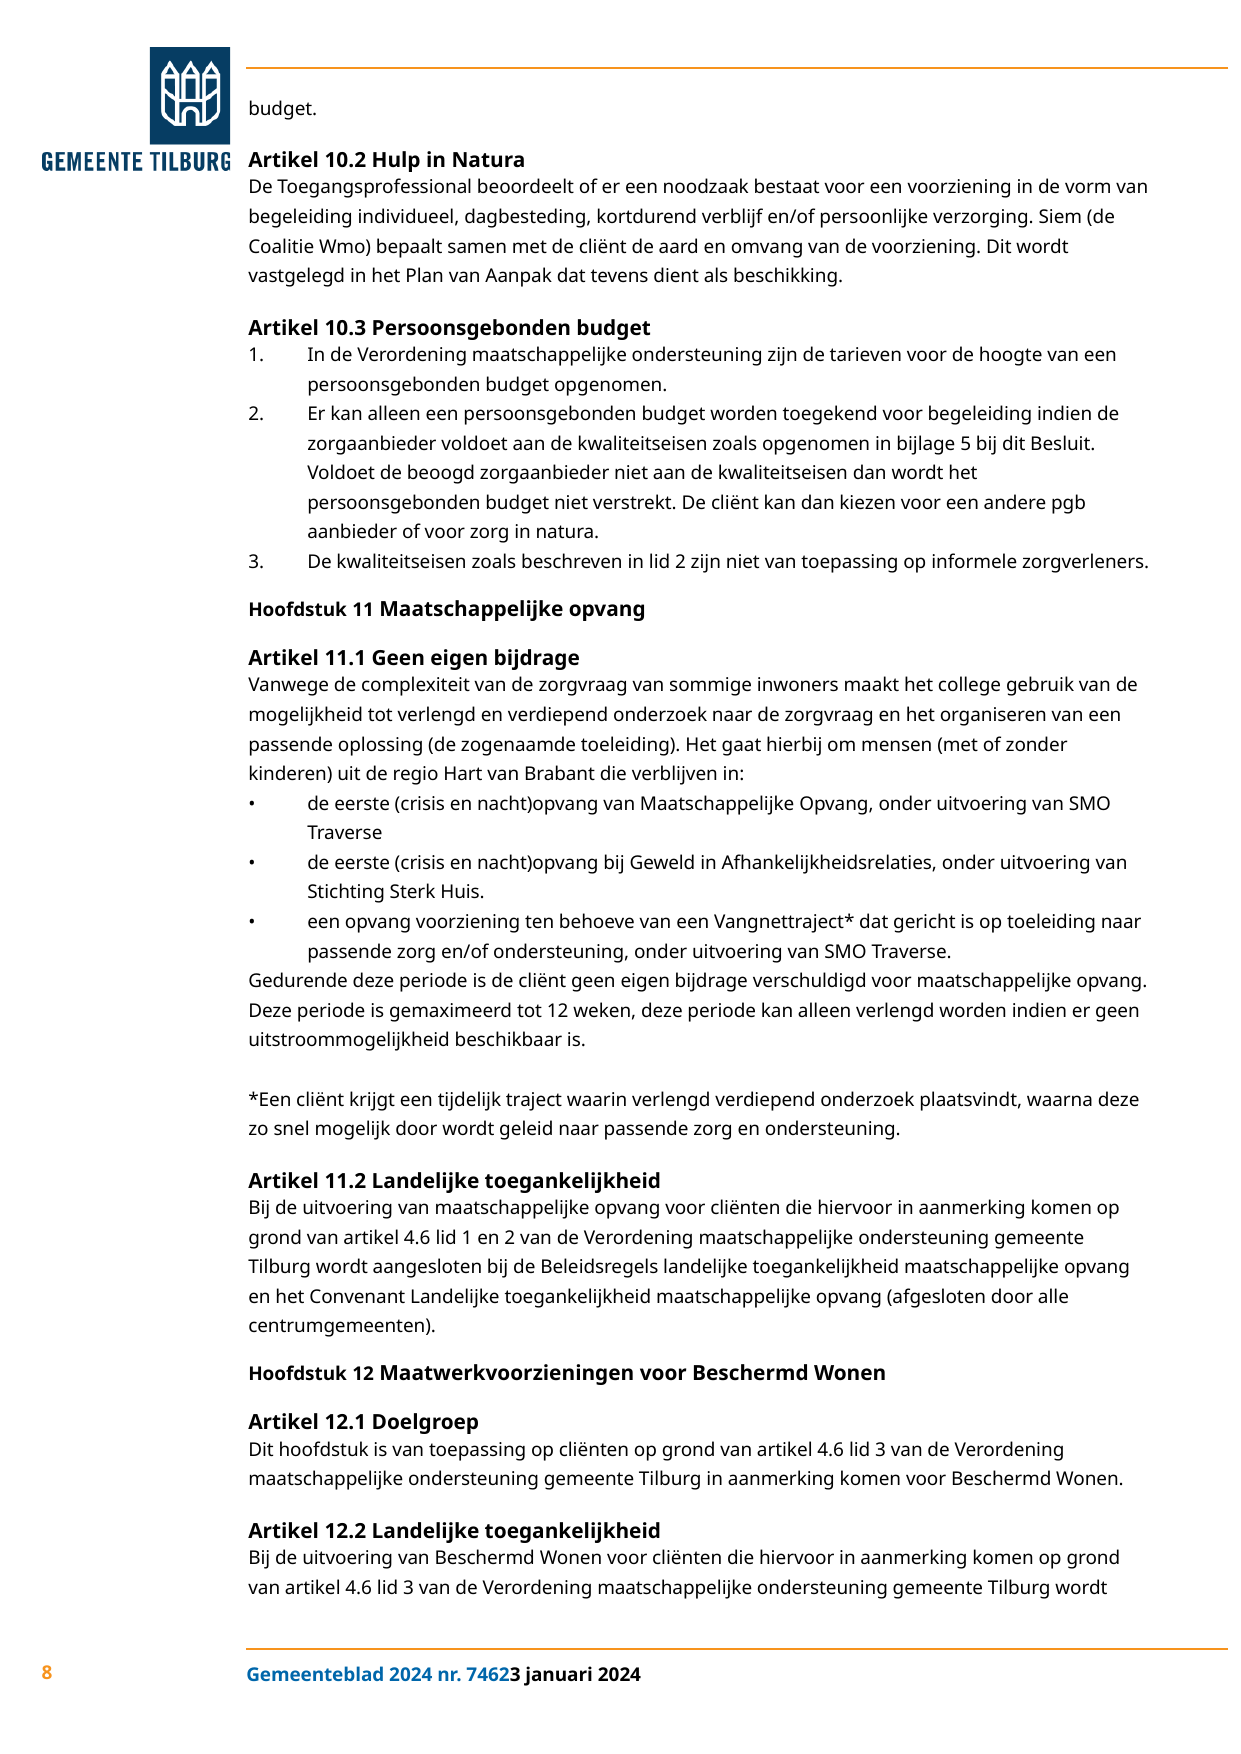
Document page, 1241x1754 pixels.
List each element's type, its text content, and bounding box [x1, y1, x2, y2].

picture [41, 47, 231, 172]
text Artikel 11.2 Landelijke toegankelijkheid [248, 1166, 1152, 1194]
text De Toegangsprofessional beoordeelt of er een noodzaak bestaat voor een voorziening in de vorm van begeleiding individueel, dagbesteding, kortdurend verblijf en/of persoonlijke verzorging. Siem (de Coalitie Wmo) bepaalt samen met de cliënt de aard en omvang van de voorziening. Dit wordt vastgelegd in het Plan van Aanpak dat tevens dient als beschikking. [248, 174, 1152, 288]
list een opvang voorziening ten behoeve van een Vangnettraject* dat gericht is op toeleiding naar passende zorg en/of ondersteuning, onder uitvoering van SMO Traverse. [248, 908, 1152, 964]
text Artikel 12.2 Landelijke toegankelijkheid [248, 1516, 1152, 1544]
text Artikel 12.1 Doelgroep [248, 1407, 1152, 1436]
text Gedurende deze periode is de cliënt geen eigen bijdrage verschuldigd voor maatschappelijke opvang. Deze periode is gemaximeerd tot 12 weken, deze periode kan alleen verlengd worden indien er geen uitstroommogelijkheid beschikbaar is. [248, 967, 1152, 1052]
list de eerste (crisis en nacht)opvang bij Geweld in Afhankelijkheidsrelaties, onder uitvoering van Stichting Sterk Huis. [248, 849, 1152, 904]
text Hoofdstuk 12 Maatwerkvoorzieningen voor Beschermd Wonen [248, 1358, 1152, 1387]
text Vanwege de complexiteit van de zorgvraag van sommige inwoners maakt het college gebruik van de mogelijkheid tot verlengd en verdiepend onderzoek naar de zorgvraag en het organiseren van een passende oplossing (de zogenaamde toeleiding). Het gaat hierbij om mensen (met of zonder kinderen) uit de regio Hart van Brabant die verblijven in: [248, 672, 1152, 786]
list De kwaliteitseisen zoals beschreven in lid 2 zijn niet van toepassing op informele zorgverleners. [248, 548, 1152, 574]
list Er kan alleen een persoonsgebonden budget worden toegekend voor begeleiding indien de zorgaanbieder voldoet aan de kwaliteitseisen zoals opgenomen in bijlage 5 bij dit Besluit. Voldoet de beoogd zorgaanbieder niet aan de kwaliteitseisen dan wordt het persoonsgebonden budget niet verstrekt. De cliënt kan dan kiezen voor een andere pgb aanbieder of voor zorg in natura. [248, 400, 1152, 544]
text Artikel 11.1 Geen eigen bijdrage [248, 643, 1152, 672]
text Hoofdstuk 11 Maatschappelijke opvang [248, 594, 1152, 622]
text *Een cliënt krijgt een tijdelijk traject waarin verlengd verdiepend onderzoek plaatsvindt, waarna deze zo snel mogelijk door wordt geleid naar passende zorg en ondersteuning. [248, 1086, 1152, 1141]
text Bij de uitvoering van maatschappelijke opvang voor cliënten die hiervoor in aanmerking komen op grond van artikel 4.6 lid 1 en 2 van de Verordening maatschappelijke ondersteuning gemeente Tilburg wordt aangesloten bij de Beleidsregels landelijke toegankelijkheid maatschappelijke opvang en het Convenant Landelijke toegankelijkheid maatschappelijke opvang (afgesloten door alle centrumgemeenten). [248, 1194, 1152, 1338]
list de eerste (crisis en nacht)opvang van Maatschappelijke Opvang, onder uitvoering van SMO Traverse [248, 790, 1152, 845]
text Artikel 10.3 Persoonsgebonden budget [248, 313, 1152, 341]
text Artikel 10.2 Hulp in Natura [248, 145, 1152, 174]
text Bij de uitvoering van Beschermd Wonen voor cliënten die hiervoor in aanmerking komen op grond van artikel 4.6 lid 3 van de Verordening maatschappelijke ondersteuning gemeente Tilburg wordt [248, 1544, 1152, 1600]
text Dit hoofdstuk is van toepassing op cliënten op grond van artikel 4.6 lid 3 van de Verordening maatschappelijke ondersteuning gemeente Tilburg in aanmerking komen voor Beschermd Wonen. [248, 1436, 1152, 1491]
list In de Verordening maatschappelijke ondersteuning zijn de tarieven voor de hoogte van een persoonsgebonden budget opgenomen. [248, 341, 1152, 397]
text budget. [248, 95, 1152, 121]
